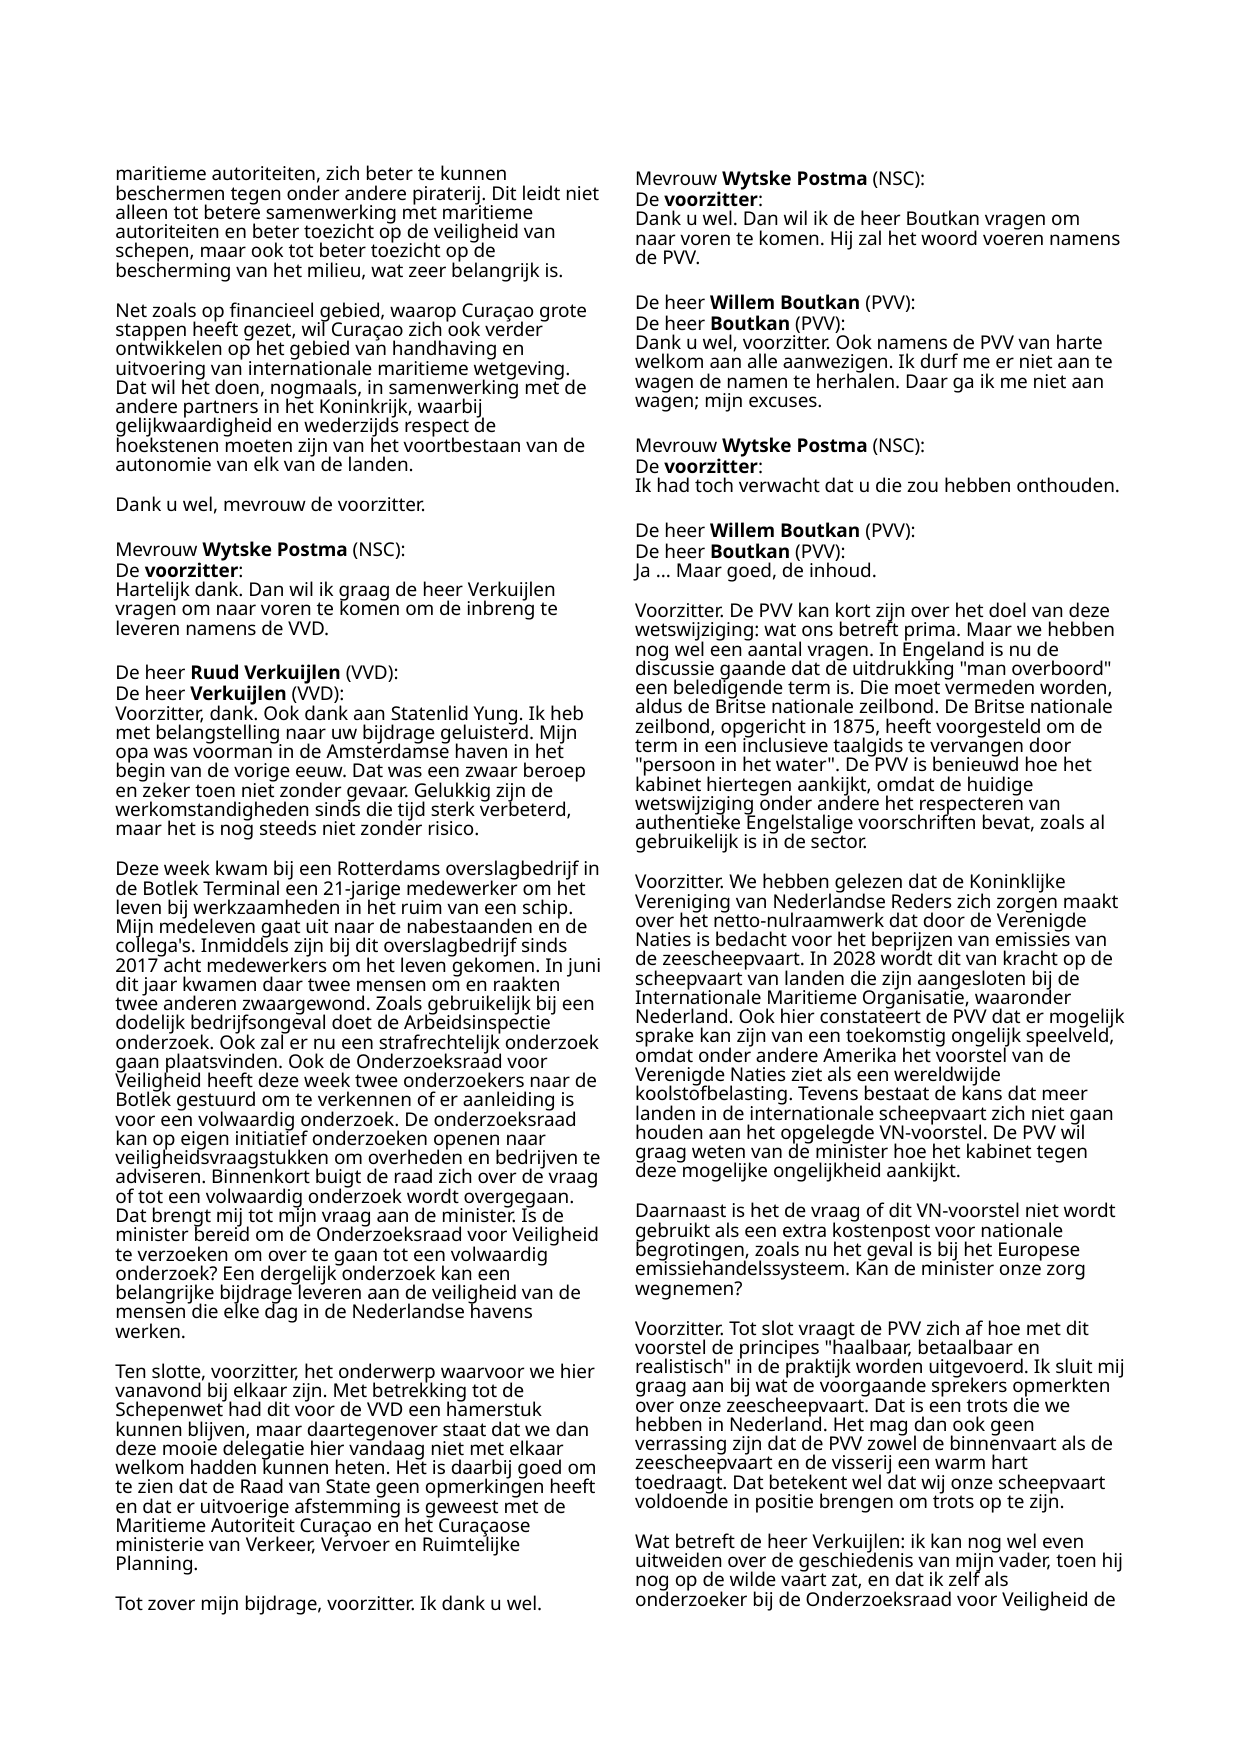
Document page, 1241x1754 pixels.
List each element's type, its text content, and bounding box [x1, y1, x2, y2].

text De heer Verkuijlen (VVD): [115, 685, 605, 704]
text Net zoals op financieel gebied, waarop Curaçao grote stappen heeft gezet, wil Curaçao zich ook verder ontwikkelen op het gebied van handhaving en uitvoering van internationale maritieme wetgeving. Dat wil het doen, nogmaals, in samenwerking met de andere partners in het Koninkrijk, waarbij gelijkwaardigheid en wederzijds respect de hoekstenen moeten zijn van het voortbestaan van de autonomie van elk van de landen. [115, 302, 605, 475]
text Tot zover mijn bijdrage, voorzitter. Ik dank u wel. [115, 1595, 605, 1615]
text De heer Willem Boutkan (PVV): [635, 517, 1125, 543]
text De voorzitter: [635, 191, 1125, 210]
text Hartelijk dank. Dan wil ik graag de heer Verkuijlen vragen om naar voren te komen om de inbreng te leveren namens de VVD. [115, 581, 605, 639]
text Mevrouw Wytske Postma (NSC): [115, 536, 605, 562]
text Mevrouw Wytske Postma (NSC): [635, 165, 1125, 191]
text Daarnaast is het de vraag of dit VN-voorstel niet wordt gebruikt als een extra kostenpost voor nationale begrotingen, zoals nu het geval is bij het Europese emissiehandelssysteem. Kan de minister onze zorg wegnemen? [635, 1202, 1125, 1299]
text Dank u wel, mevrouw de voorzitter. [115, 496, 605, 515]
text Dank u wel. Dan wil ik de heer Boutkan vragen om naar voren te komen. Hij zal het woord voeren namens de PVV. [635, 210, 1125, 268]
text Deze week kwam bij een Rotterdams overslagbedrijf in de Botlek Terminal een 21-jarige medewerker om het leven bij werkzaamheden in het ruim van een schip. Mijn medeleven gaat uit naar de nabestaanden en de collega's. Inmiddels zijn bij dit overslagbedrijf sinds 2017 acht medewerkers om het leven gekomen. In juni dit jaar kwamen daar twee mensen om en raakten twee anderen zwaargewond. Zoals gebruikelijk bij een dodelijk bedrijfsongeval doet de Arbeidsinspectie onderzoek. Ook zal er nu een strafrechtelijk onderzoek gaan plaatsvinden. Ook de Onderzoeksraad voor Veiligheid heeft deze week twee onderzoekers naar de Botlek gestuurd om te verkennen of er aanleiding is voor een volwaardig onderzoek. De onderzoeksraad kan op eigen initiatief onderzoeken openen naar veiligheidsvraagstukken om overheden en bedrijven te adviseren. Binnenkort buigt de raad zich over de vraag of tot een volwaardig onderzoek wordt overgegaan. Dat brengt mij tot mijn vraag aan de minister. Is de minister bereid om de Onderzoeksraad voor Veiligheid te verzoeken om over te gaan tot een volwaardig onderzoek? Een dergelijk onderzoek kan een belangrijke bijdrage leveren aan de veiligheid van de mensen die elke dag in de Nederlandse havens werken. [115, 860, 605, 1342]
text De heer Boutkan (PVV): [635, 315, 1125, 334]
text Voorzitter, dank. Ook dank aan Statenlid Yung. Ik heb met belangstelling naar uw bijdrage geluisterd. Mijn opa was voorman in de Amsterdamse haven in het begin van de vorige eeuw. Dat was een zwaar beroep en zeker toen niet zonder gevaar. Gelukkig zijn de werkomstandigheden sinds die tijd sterk verbeterd, maar het is nog steeds niet zonder risico. [115, 704, 605, 839]
text Ik had toch verwacht dat u die zou hebben onthouden. [635, 477, 1125, 496]
text Ten slotte, voorzitter, het onderwerp waarvoor we hier vanavond bij elkaar zijn. Met betrekking tot de Schepenwet had dit voor de VVD een hamerstuk kunnen blijven, maar daartegenover staat dat we dan deze mooie delegatie hier vandaag niet met elkaar welkom hadden kunnen heten. Het is daarbij goed om te zien dat de Raad van State geen opmerkingen heeft en dat er uitvoerige afstemming is geweest met de Maritieme Autoriteit Curaçao en het Curaçaose ministerie van Verkeer, Vervoer en Ruimtelijke Planning. [115, 1363, 605, 1575]
text De heer Boutkan (PVV): [635, 543, 1125, 562]
text Ja ... Maar goed, de inhoud. [635, 562, 1125, 581]
text Dank u wel, voorzitter. Ook namens de PVV van harte welkom aan alle aanwezigen. Ik durf me er niet aan te wagen de namen te herhalen. Daar ga ik me niet aan wagen; mijn excuses. [635, 334, 1125, 411]
text Voorzitter. De PVV kan kort zijn over het doel van deze wetswijziging: wat ons betreft prima. Maar we hebben nog wel een aantal vragen. In Engeland is nu de discussie gaande dat de uitdrukking "man overboord" een beledigende term is. Die moet vermeden worden, aldus de Britse nationale zeilbond. De Britse nationale zeilbond, opgericht in 1875, heeft voorgesteld om de term in een inclusieve taalgids te vervangen door "persoon in het water". De PVV is benieuwd hoe het kabinet hiertegen aankijkt, omdat de huidige wetswijziging onder andere het respecteren van authentieke Engelstalige voorschriften bevat, zoals al gebruikelijk is in de sector. [635, 602, 1125, 853]
text De voorzitter: [115, 562, 605, 581]
text Wat betreft de heer Verkuijlen: ik kan nog wel even uitweiden over de geschiedenis van mijn vader, toen hij nog op de wilde vaart zat, en dat ik zelf als onderzoeker bij de Onderzoeksraad voor Veiligheid de [635, 1533, 1125, 1610]
text Voorzitter. Tot slot vraagt de PVV zich af hoe met dit voorstel de principes "haalbaar, betaalbaar en realistisch" in de praktijk worden uitgevoerd. Ik sluit mij graag aan bij wat de voorgaande sprekers opmerkten over onze zeescheepvaart. Dat is een trots die we hebben in Nederland. Het mag dan ook geen verrassing zijn dat de PVV zowel de binnenvaart als de zeescheepvaart en de visserij een warm hart toedraagt. Dat betekent wel dat wij onze scheepvaart voldoende in positie brengen om trots op te zijn. [635, 1319, 1125, 1512]
text maritieme autoriteiten, zich beter te kunnen beschermen tegen onder andere piraterij. Dit leidt niet alleen tot betere samenwerking met maritieme autoriteiten en beter toezicht op de veiligheid van schepen, maar ook tot beter toezicht op de bescherming van het milieu, wat zeer belangrijk is. [115, 165, 605, 281]
text De heer Ruud Verkuijlen (VVD): [115, 659, 605, 685]
text Voorzitter. We hebben gelezen dat de Koninklijke Vereniging van Nederlandse Reders zich zorgen maakt over het netto-nulraamwerk dat door de Verenigde Naties is bedacht voor het beprijzen van emissies van de zeescheepvaart. In 2028 wordt dit van kracht op de scheepvaart van landen die zijn aangesloten bij de Internationale Maritieme Organisatie, waaronder Nederland. Ook hier constateert de PVV dat er mogelijk sprake kan zijn van een toekomstig ongelijk speelveld, omdat onder andere Amerika het voorstel van de Verenigde Naties ziet als een wereldwijde koolstofbelasting. Tevens bestaat de kans dat meer landen in de internationale scheepvaart zich niet gaan houden aan het opgelegde VN-voorstel. De PVV wil graag weten van de minister hoe het kabinet tegen deze mogelijke ongelijkheid aankijkt. [635, 873, 1125, 1182]
text De heer Willem Boutkan (PVV): [635, 289, 1125, 315]
text De voorzitter: [635, 458, 1125, 477]
text Mevrouw Wytske Postma (NSC): [635, 432, 1125, 458]
